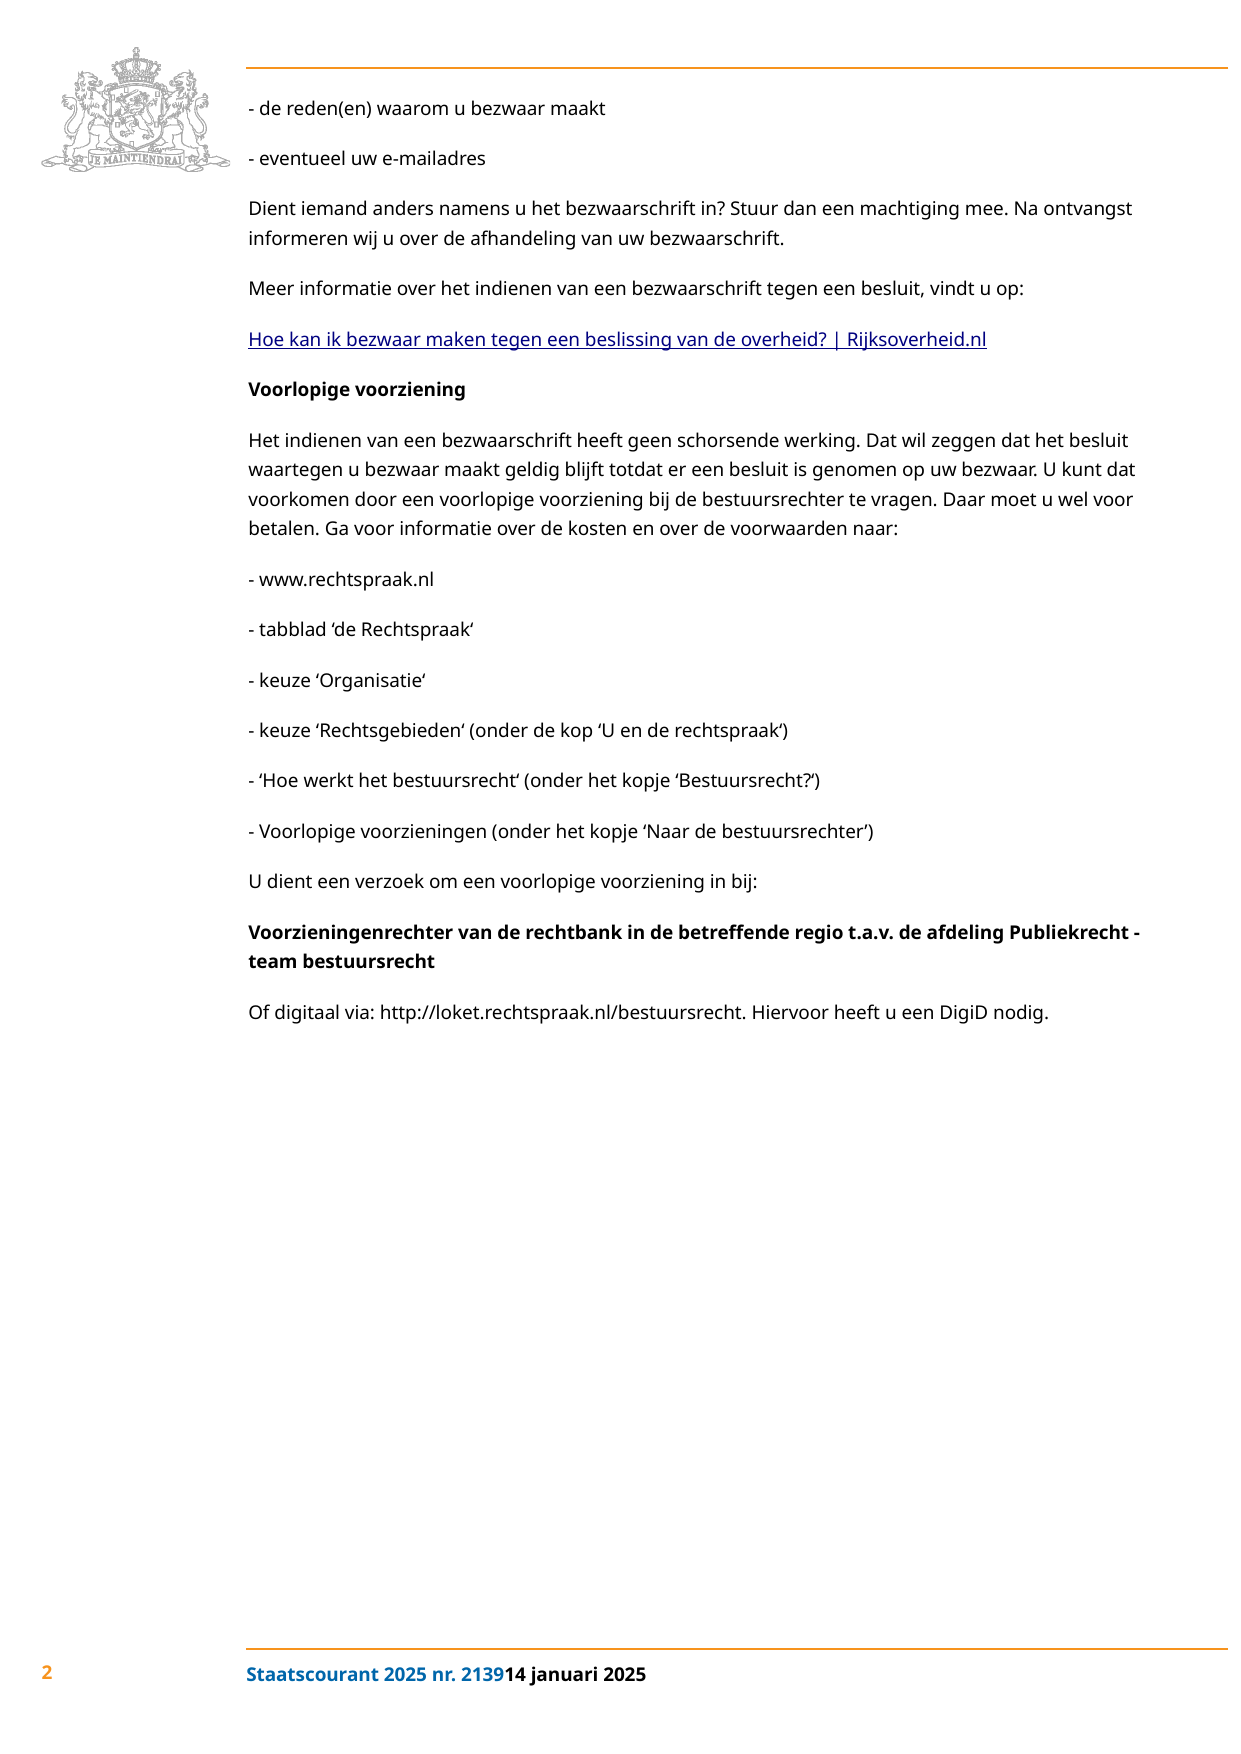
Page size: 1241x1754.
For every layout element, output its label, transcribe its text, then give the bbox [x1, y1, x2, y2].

text - Voorlopige voorzieningen (onder het kopje ‘Naar de bestuursrechter’) [248, 818, 1152, 844]
text Voorlopige voorziening [248, 376, 1152, 402]
text - keuze ‘Rechtsgebieden‘ (onder de kop ‘U en de rechtspraak‘) [248, 717, 1152, 743]
text Dient iemand anders namens u het bezwaarschrift in? Stuur dan een machtiging mee. Na ontvangst informeren wij u over de afhandeling van uw bezwaarschrift. [248, 196, 1152, 251]
text - www.rechtspraak.nl [248, 566, 1152, 592]
text Hoe kan ik bezwaar maken tegen een beslissing van de overheid? | Rijksoverheid.nl [248, 326, 1152, 352]
text Meer informatie over het indienen van een bezwaarschrift tegen een besluit, vindt u op: [248, 276, 1152, 301]
text - keuze ‘Organisatie‘ [248, 667, 1152, 693]
text Het indienen van een bezwaarschrift heeft geen schorsende werking. Dat wil zeggen dat het besluit waartegen u bezwaar maakt geldig blijft totdat er een besluit is genomen op uw bezwaar. U kunt dat voorkomen door een voorlopige voorziening bij de bestuursrechter te vragen. Daar moet u wel voor betalen. Ga voor informatie over de kosten en over de voorwaarden naar: [248, 427, 1152, 541]
picture [41, 47, 231, 172]
text - de reden(en) waarom u bezwaar maakt [248, 95, 1152, 121]
text - eventueel uw e-mailadres [248, 145, 1152, 171]
text - tabblad ‘de Rechtspraak‘ [248, 616, 1152, 642]
text U dient een verzoek om een voorlopige voorziening in bij: [248, 868, 1152, 894]
text Of digitaal via: http://loket.rechtspraak.nl/bestuursrecht. Hiervoor heeft u een DigiD nodig. [248, 999, 1152, 1025]
text - ‘Hoe werkt het bestuursrecht‘ (onder het kopje ‘Bestuursrecht?‘) [248, 768, 1152, 793]
text Voorzieningenrechter van de rechtbank in de betreffende regio t.a.v. de afdeling Publiekrecht - team bestuursrecht [248, 919, 1152, 974]
